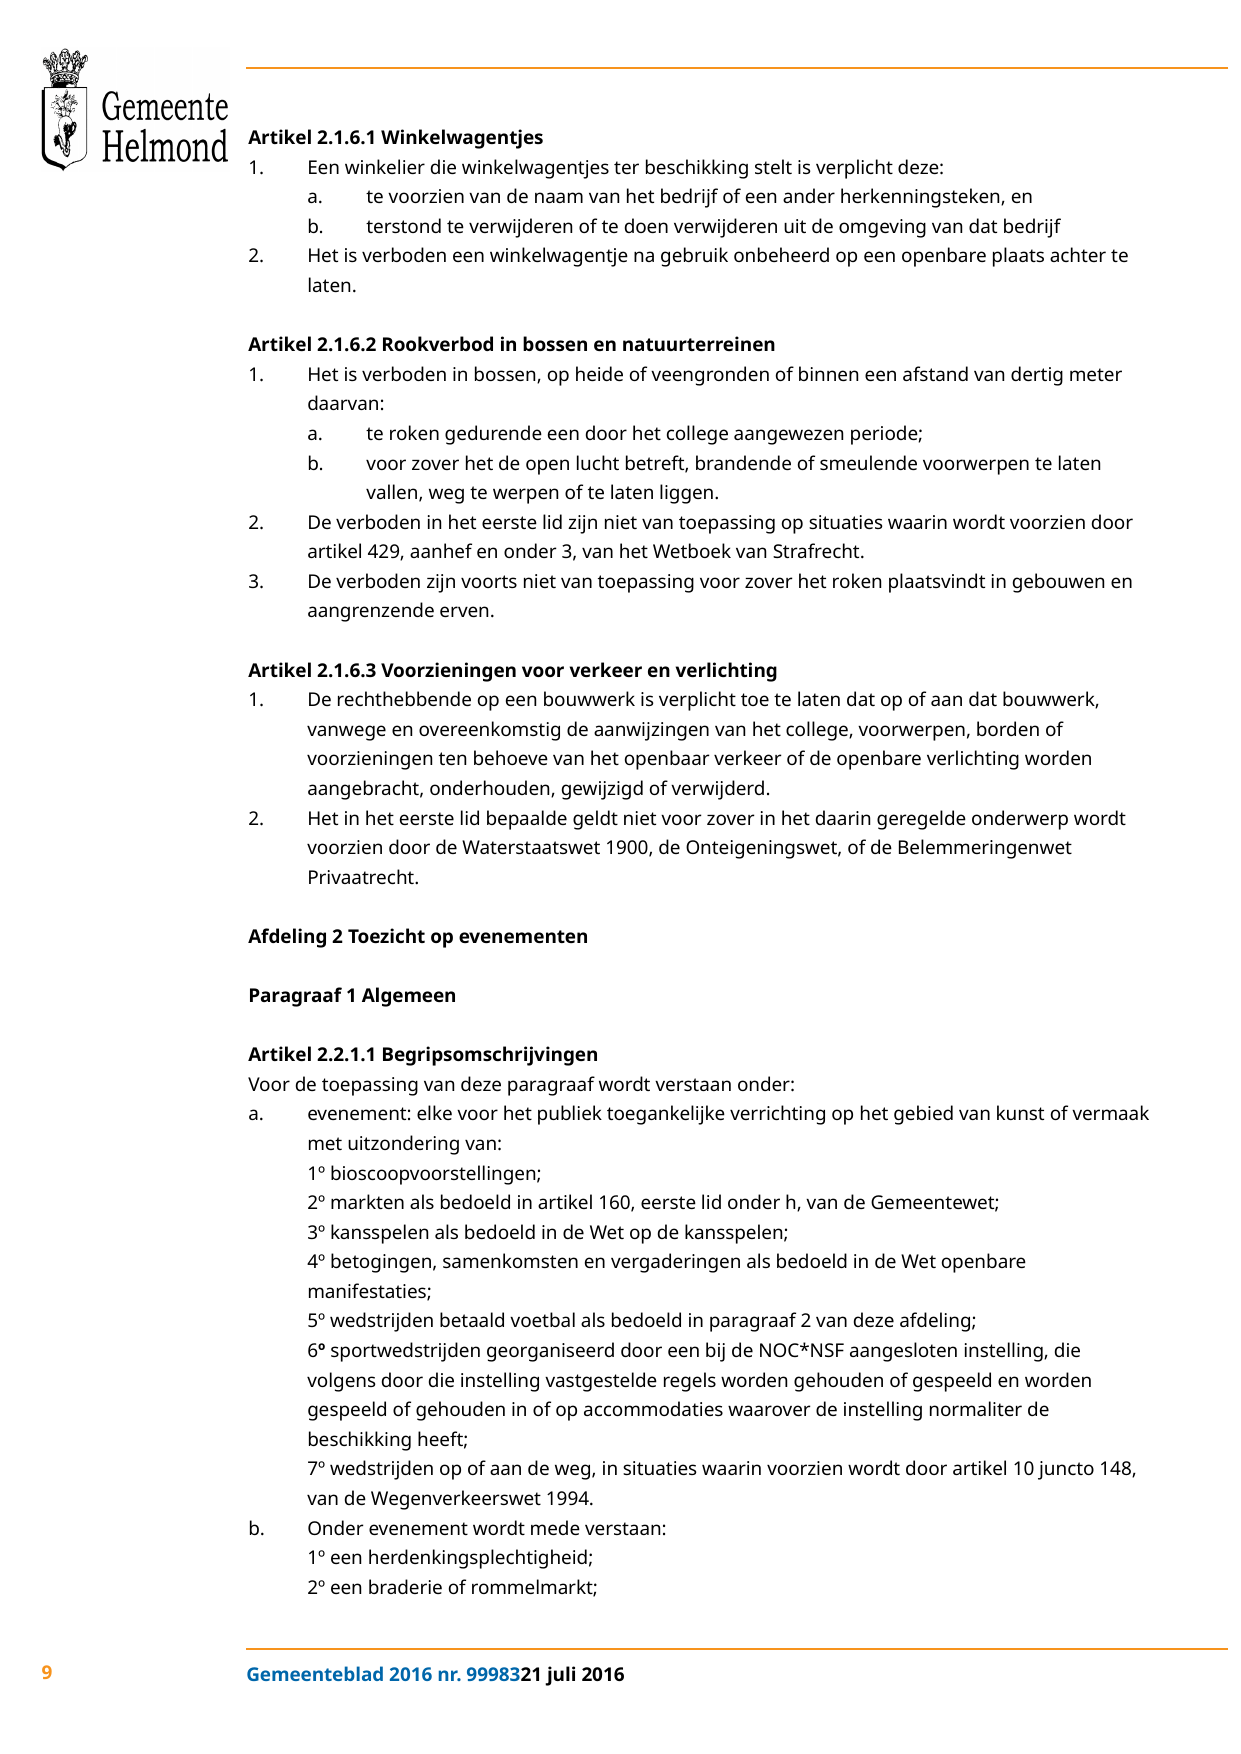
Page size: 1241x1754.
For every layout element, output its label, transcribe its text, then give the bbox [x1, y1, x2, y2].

list terstond te verwijderen of te doen verwijderen uit de omgeving van dat bedrijf [307, 213, 1152, 239]
list 6º sportwedstrijden georganiseerd door een bij de NOC*NSF aangesloten instelling, die volgens door die instelling vastgestelde regels worden gehouden of gespeeld en worden gespeeld of gehouden in of op accommodaties waarover de instelling normaliter de beschikking heeft; [248, 1337, 1152, 1452]
picture [41, 47, 231, 172]
text Artikel 2.2.1.1 Begripsomschrijvingen [248, 1041, 1152, 1067]
list 5º wedstrijden betaald voetbal als bedoeld in paragraaf 2 van deze afdeling; [248, 1308, 1152, 1333]
text Artikel 2.1.6.3 Voorzieningen voor verkeer en verlichting [248, 657, 1152, 683]
list 4º betogingen, samenkomsten en vergaderingen als bedoeld in de Wet openbare manifestaties; [248, 1248, 1152, 1304]
list De verboden zijn voorts niet van toepassing voor zover het roken plaatsvindt in gebouwen en aangrenzende erven. [248, 568, 1152, 623]
list Het is verboden in bossen, op heide of veengronden of binnen een afstand van dertig meter daarvan: [248, 361, 1152, 416]
list 1º bioscoopvoorstellingen; [248, 1160, 1152, 1186]
list voor zover het de open lucht betreft, brandende of smeulende voorwerpen te laten vallen, weg te werpen of te laten liggen. [307, 450, 1152, 505]
list 3º kansspelen als bedoeld in de Wet op de kansspelen; [248, 1219, 1152, 1245]
text Artikel 2.1.6.1 Winkelwagentjes [248, 124, 1152, 150]
list evenement: elke voor het publiek toegankelijke verrichting op het gebied van kunst of vermaak met uitzondering van: [248, 1101, 1152, 1156]
list te roken gedurende een door het college aangewezen periode; [307, 420, 1152, 446]
list 7º wedstrijden op of aan de weg, in situaties waarin voorzien wordt door artikel 10 juncto 148, van de Wegenverkeerswet 1994. [248, 1456, 1152, 1511]
list te voorzien van de naam van het bedrijf of een ander herkenningsteken, en [307, 183, 1152, 209]
list 2º een braderie of rommelmarkt; [248, 1574, 1152, 1600]
list Het is verboden een winkelwagentje na gebruik onbeheerd op een openbare plaats achter te laten. [248, 243, 1152, 298]
list 2º markten als bedoeld in artikel 160, eerste lid onder h, van de Gemeentewet; [248, 1189, 1152, 1215]
list aangebracht, onderhouden, gewijzigd of verwijderd. [248, 775, 1152, 801]
text Artikel 2.1.6.2 Rookverbod in bossen en natuurterreinen [248, 331, 1152, 357]
list Een winkelier die winkelwagentjes ter beschikking stelt is verplicht deze: [248, 154, 1152, 180]
list De rechthebbende op een bouwwerk is verplicht toe te laten dat op of aan dat bouwwerk, vanwege en overeenkomstig de aanwijzingen van het college, voorwerpen, borden of voorzieningen ten behoeve van het openbaar verkeer of de openbare verlichting worden [248, 686, 1152, 771]
text Afdeling 2 Toezicht op evenementen [248, 923, 1152, 949]
list Onder evenement wordt mede verstaan: [248, 1515, 1152, 1541]
text Voor de toepassing van deze paragraaf wordt verstaan onder: [248, 1071, 1152, 1097]
list Het in het eerste lid bepaalde geldt niet voor zover in het daarin geregelde onderwerp wordt voorzien door de Waterstaatswet 1900, de Onteigeningswet, of de Belemmeringenwet Privaatrecht. [248, 805, 1152, 890]
list De verboden in het eerste lid zijn niet van toepassing op situaties waarin wordt voorzien door artikel 429, aanhef en onder 3, van het Wetboek van Strafrecht. [248, 509, 1152, 564]
text Paragraaf 1 Algemeen [248, 982, 1152, 1008]
list 1º een herdenkingsplechtigheid; [248, 1544, 1152, 1570]
